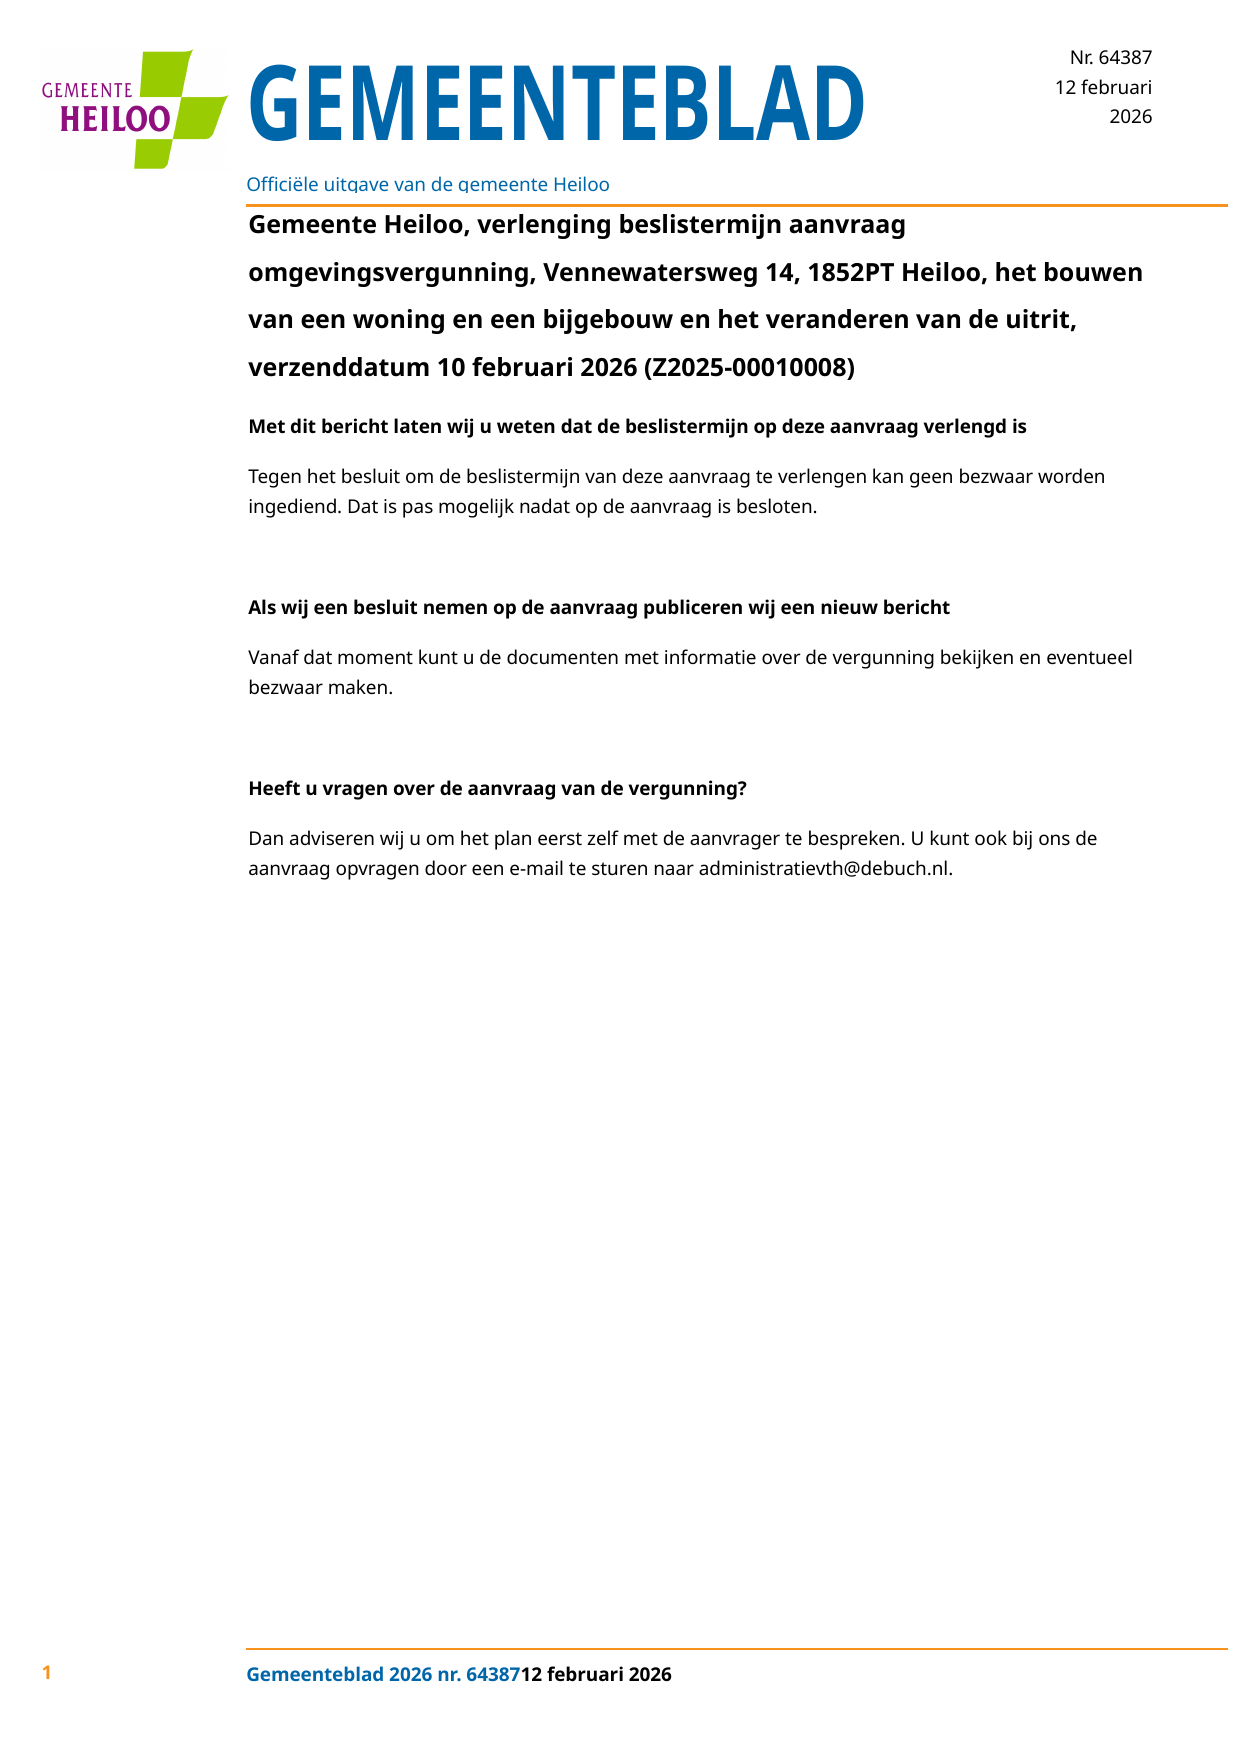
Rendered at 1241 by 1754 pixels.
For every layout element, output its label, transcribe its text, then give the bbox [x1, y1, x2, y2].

text Als wij een besluit nemen op de aanvraag publiceren wij een nieuw bericht [248, 594, 1152, 620]
picture [41, 47, 231, 172]
text Gemeente Heiloo, verlenging beslistermijn aanvraag omgevingsvergunning, Vennewatersweg 14, 1852PT Heiloo, het bouwen van een woning en een bijgebouw en het veranderen van de uitrit, verzenddatum 10 februari 2026 (Z2025-00010008) [248, 207, 1152, 384]
text Tegen het besluit om de beslistermijn van deze aanvraag te verlengen kan geen bezwaar worden ingediend. Dat is pas mogelijk nadat op de aanvraag is besloten. [248, 463, 1152, 519]
text Vanaf dat moment kunt u de documenten met informatie over de vergunning bekijken en eventueel bezwaar maken. [248, 644, 1152, 700]
text Met dit bericht laten wij u weten dat de beslistermijn op deze aanvraag verlengd is [248, 413, 1152, 439]
text Heeft u vragen over de aanvraag van de vergunning? [248, 775, 1152, 801]
text Dan adviseren wij u om het plan eerst zelf met de aanvrager te bespreken. U kunt ook bij ons de aanvraag opvragen door een e-mail te sturen naar administratievth@debuch.nl. [248, 825, 1152, 881]
